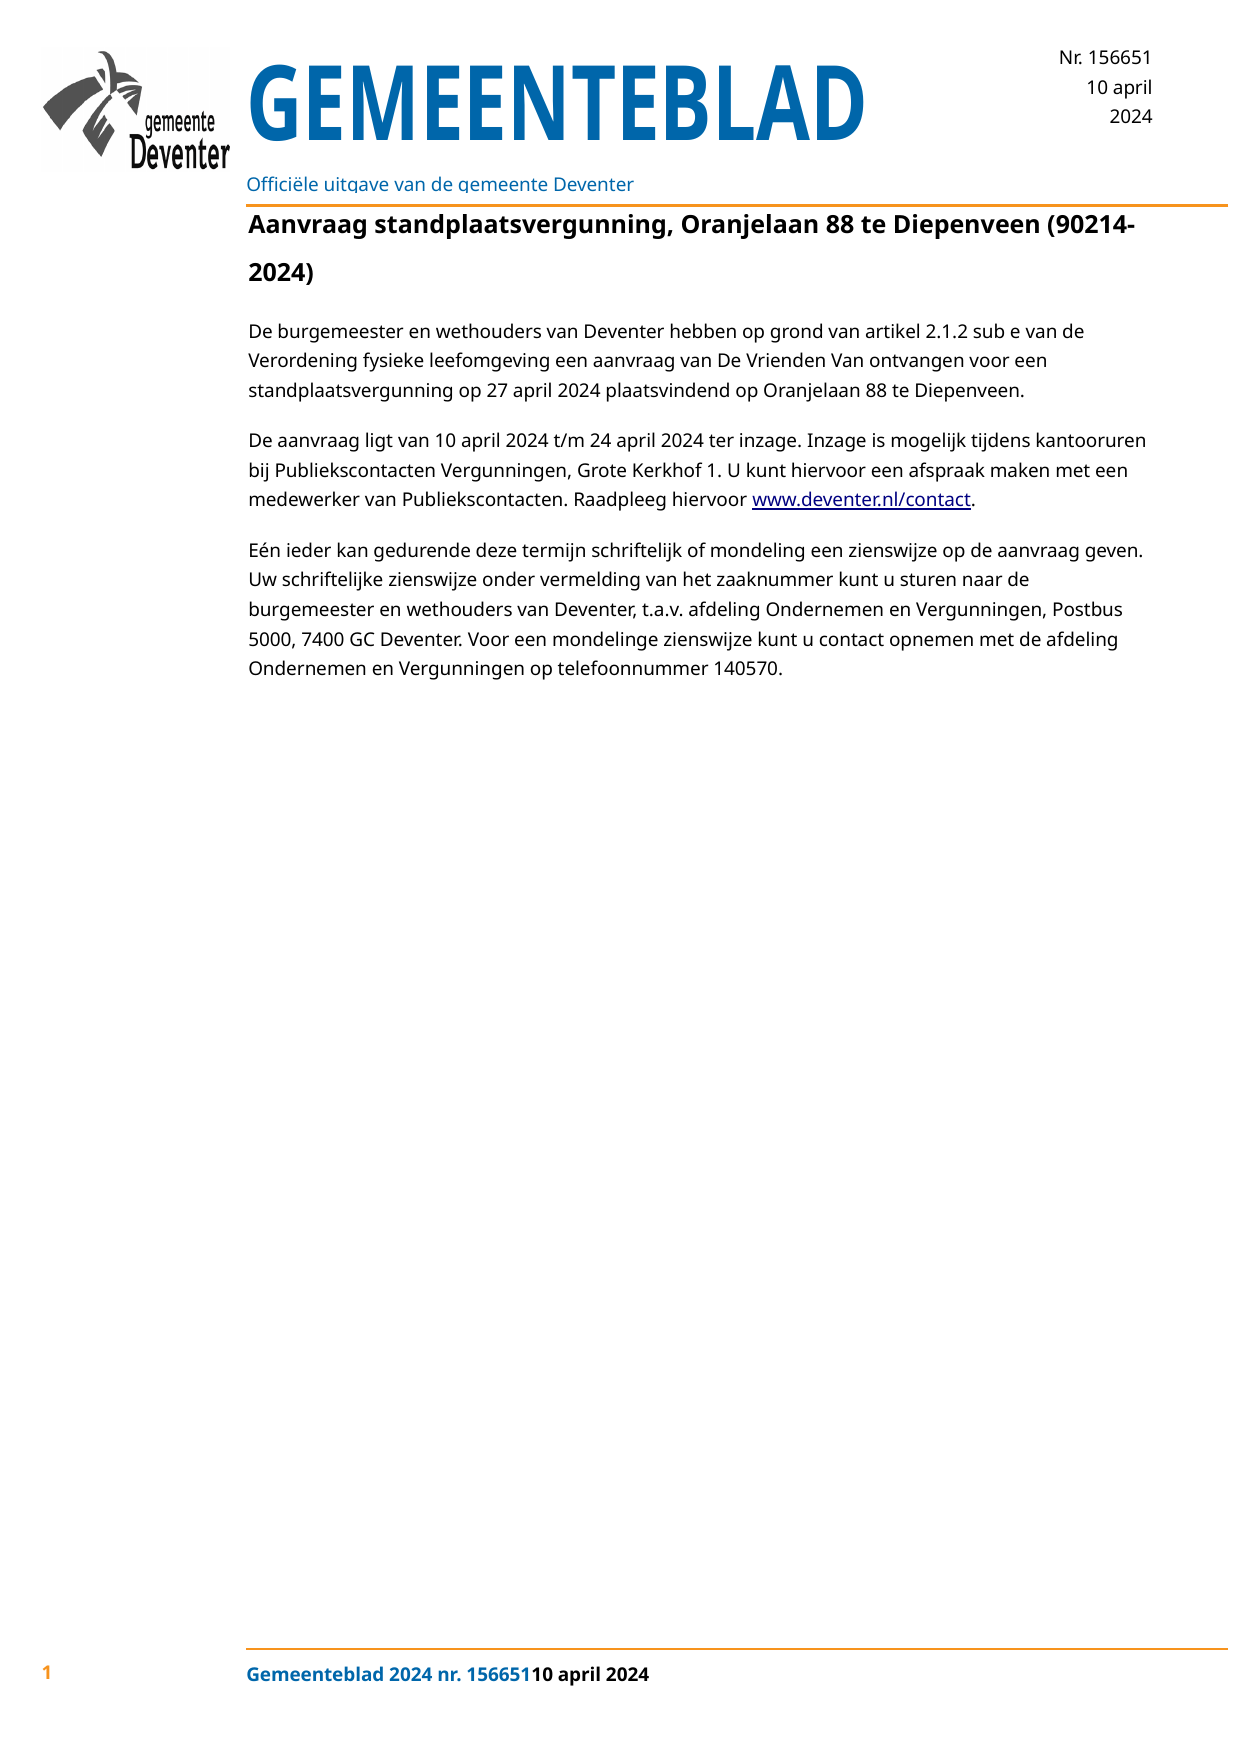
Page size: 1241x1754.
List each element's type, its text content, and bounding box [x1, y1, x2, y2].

text Eén ieder kan gedurende deze termijn schriftelijk of mondeling een zienswijze op de aanvraag geven. Uw schriftelijke zienswijze onder vermelding van het zaaknummer kunt u sturen naar de burgemeester en wethouders van Deventer, t.a.v. afdeling Ondernemen en Vergunningen, Postbus 5000, 7400 GC Deventer. Voor een mondelinge zienswijze kunt u contact opnemen met de afdeling Ondernemen en Vergunningen op telefoonnummer 140570. [248, 537, 1152, 681]
text Aanvraag standplaatsvergunning, Oranjelaan 88 te Diepenveen (90214-2024) [248, 207, 1152, 288]
picture [41, 47, 231, 172]
text De aanvraag ligt van 10 april 2024 t/m 24 april 2024 ter inzage. Inzage is mogelijk tijdens kantooruren bij Publiekscontacten Vergunningen, Grote Kerkhof 1. U kunt hiervoor een afspraak maken met een medewerker van Publiekscontacten. Raadpleeg hiervoor www.deventer.nl/contact. [248, 427, 1152, 512]
text De burgemeester en wethouders van Deventer hebben op grond van artikel 2.1.2 sub e van de Verordening fysieke leefomgeving een aanvraag van De Vrienden Van ontvangen voor een standplaatsvergunning op 27 april 2024 plaatsvindend op Oranjelaan 88 te Diepenveen. [248, 318, 1152, 403]
